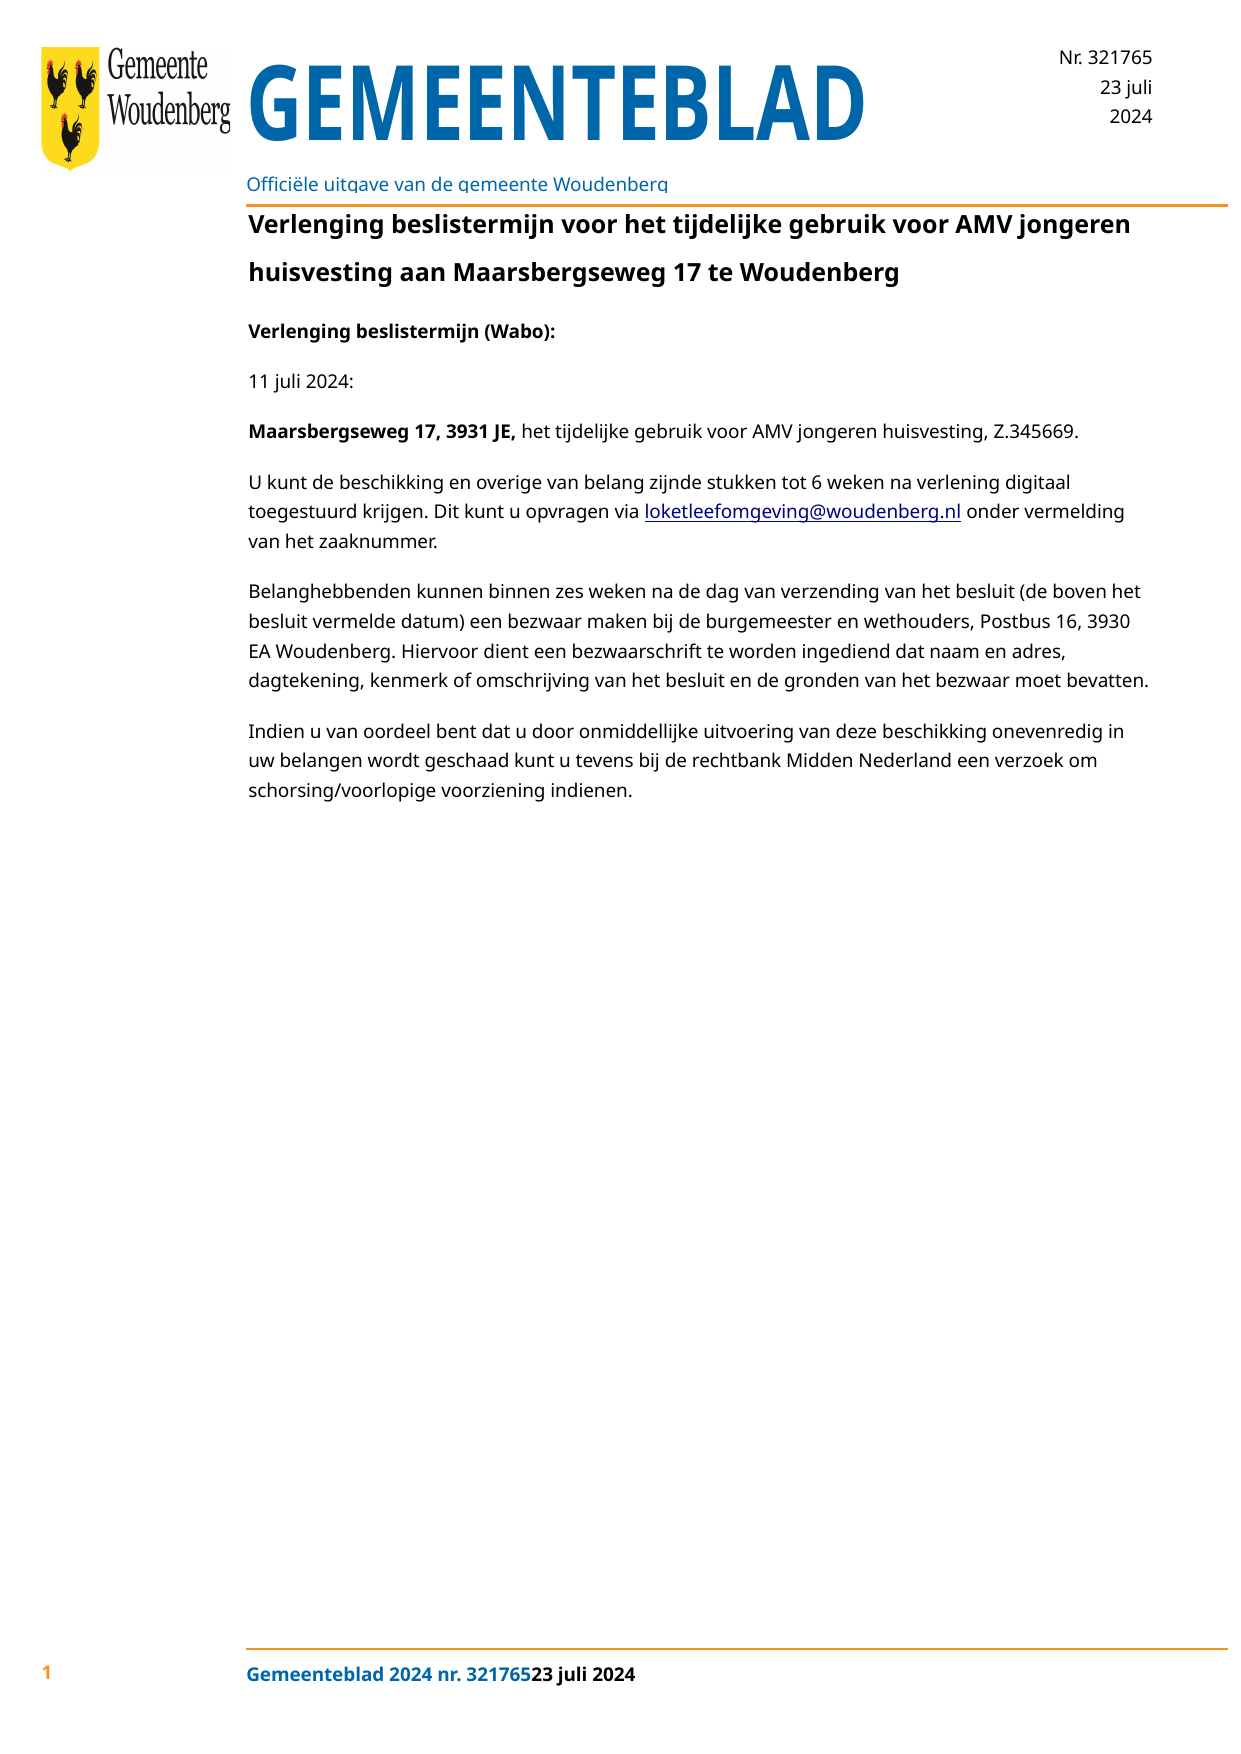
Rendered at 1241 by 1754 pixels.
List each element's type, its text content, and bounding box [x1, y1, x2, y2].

text Belanghebbenden kunnen binnen zes weken na de dag van verzending van het besluit (de boven het besluit vermelde datum) een bezwaar maken bij de burgemeester en wethouders, Postbus 16, 3930 EA Woudenberg. Hiervoor dient een bezwaarschrift te worden ingediend dat naam en adres, dagtekening, kenmerk of omschrijving van het besluit en de gronden van het bezwaar moet bevatten. [248, 579, 1152, 693]
text U kunt de beschikking en overige van belang zijnde stukken tot 6 weken na verlening digitaal toegestuurd krijgen. Dit kunt u opvragen via loketleefomgeving@woudenberg.nl onder vermelding van het zaaknummer. [248, 469, 1152, 554]
text Verlenging beslistermijn voor het tijdelijke gebruik voor AMV jongeren huisvesting aan Maarsbergseweg 17 te Woudenberg [248, 207, 1152, 288]
picture [41, 47, 231, 172]
text Verlenging beslistermijn (Wabo): [248, 318, 1152, 344]
text 11 juli 2024: [248, 368, 1152, 394]
text Indien u van oordeel bent dat u door onmiddellijke uitvoering van deze beschikking onevenredig in uw belangen wordt geschaad kunt u tevens bij de rechtbank Midden Nederland een verzoek om schorsing/voorlopige voorziening indienen. [248, 718, 1152, 803]
text Maarsbergseweg 17, 3931 JE, het tijdelijke gebruik voor AMV jongeren huisvesting, Z.345669. [248, 419, 1152, 444]
